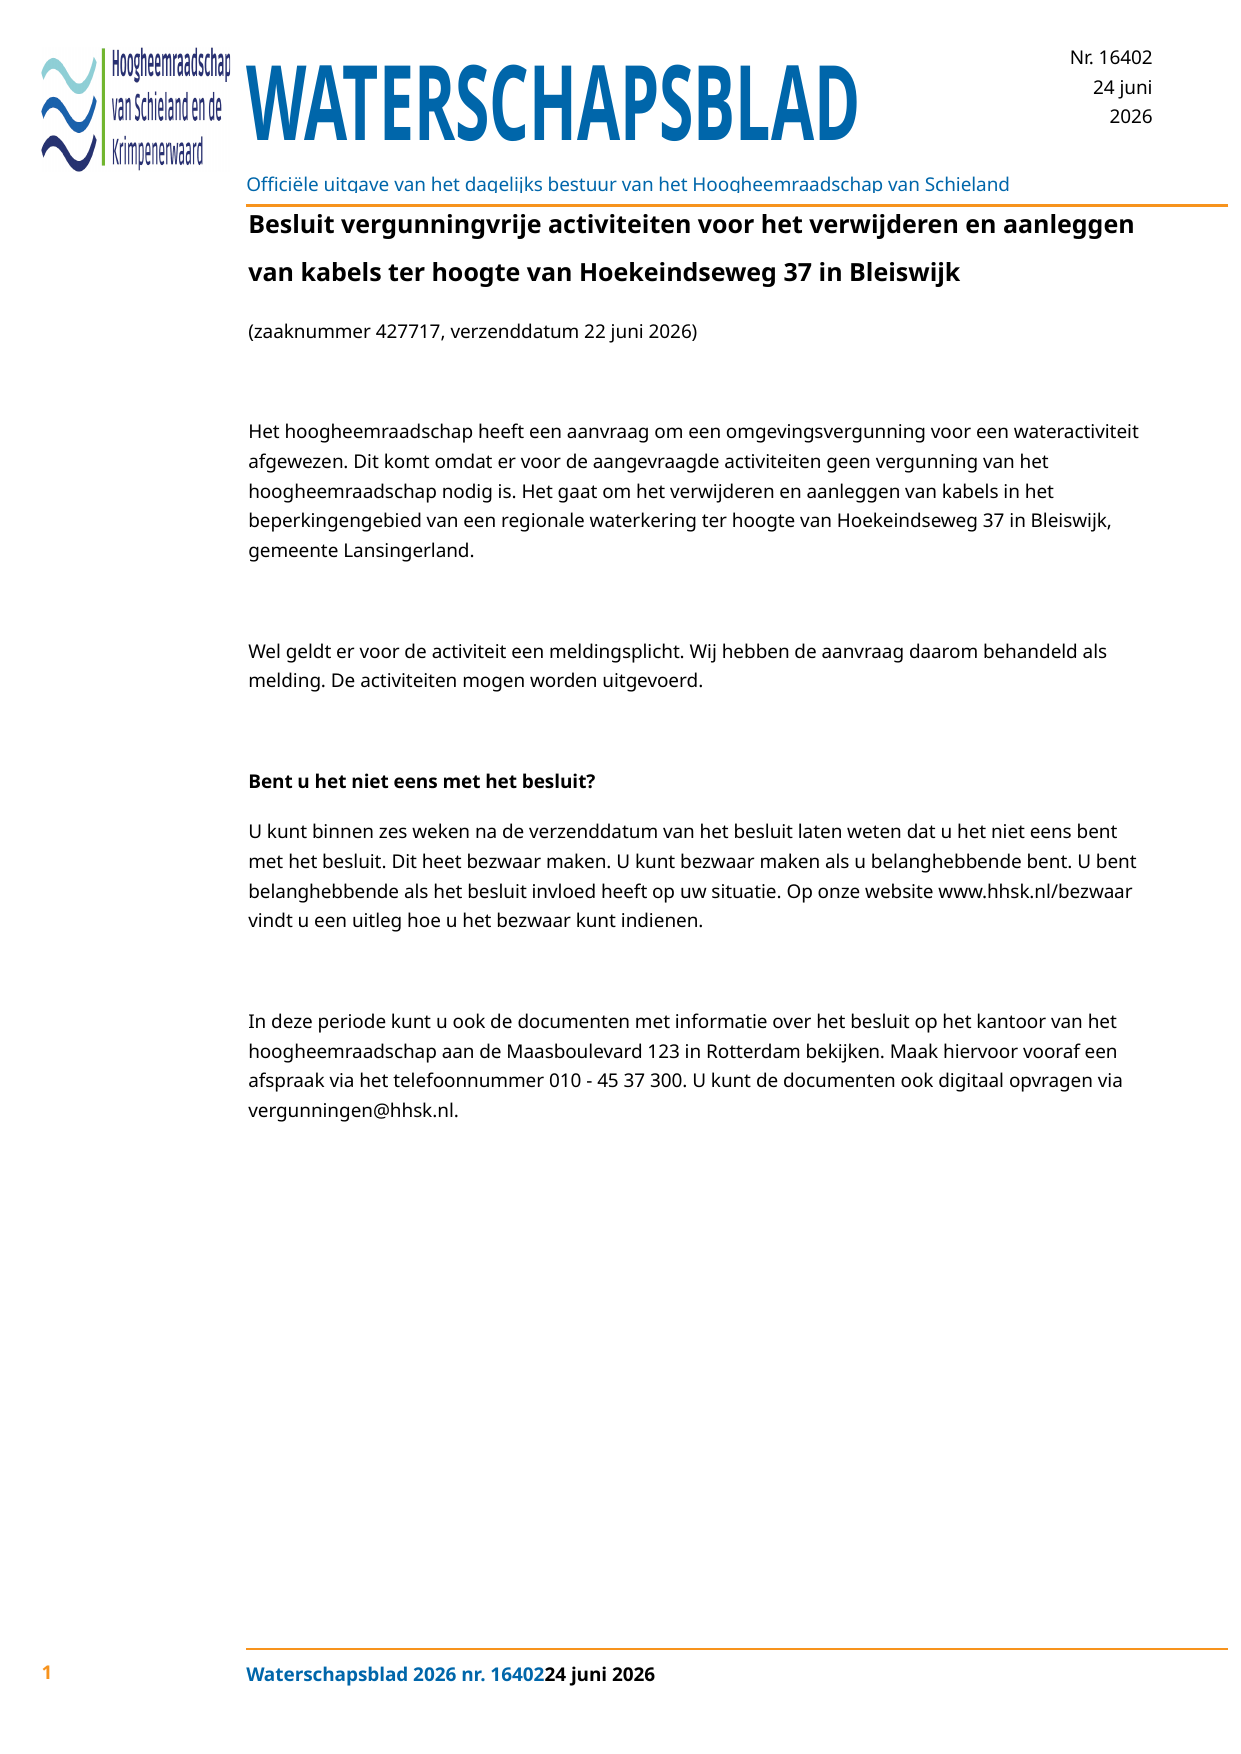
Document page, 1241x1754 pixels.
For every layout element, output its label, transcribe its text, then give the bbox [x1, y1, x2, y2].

text Wel geldt er voor de activiteit een meldingsplicht. Wij hebben de aanvraag daarom behandeld als melding. De activiteiten mogen worden uitgevoerd. [248, 638, 1152, 693]
text Besluit vergunningvrije activiteiten voor het verwijderen en aanleggen van kabels ter hoogte van Hoekeindseweg 37 in Bleiswijk [248, 207, 1152, 288]
picture [41, 47, 231, 172]
text Bent u het niet eens met het besluit? [248, 768, 1152, 794]
text In deze periode kunt u ook de documenten met informatie over het besluit op het kantoor van het hoogheemraadschap aan de Maasboulevard 123 in Rotterdam bekijken. Maak hiervoor vooraf een afspraak via het telefoonnummer 010 - 45 37 300. U kunt de documenten ook digitaal opvragen via vergunningen@hhsk.nl. [248, 1008, 1152, 1123]
text Het hoogheemraadschap heeft een aanvraag om een omgevingsvergunning voor een wateractiviteit afgewezen. Dit komt omdat er voor de aangevraagde activiteiten geen vergunning van het hoogheemraadschap nodig is. Het gaat om het verwijderen en aanleggen van kabels in het beperkingengebied van een regionale waterkering ter hoogte van Hoekeindseweg 37 in Bleiswijk, gemeente Lansingerland. [248, 419, 1152, 563]
text U kunt binnen zes weken na de verzenddatum van het besluit laten weten dat u het niet eens bent met het besluit. Dit heet bezwaar maken. U kunt bezwaar maken als u belanghebbende bent. U bent belanghebbende als het besluit invloed heeft op uw situatie. Op onze website www.hhsk.nl/bezwaar vindt u een uitleg hoe u het bezwaar kunt indienen. [248, 819, 1152, 933]
text (zaaknummer 427717, verzenddatum 22 juni 2026) [248, 318, 1152, 344]
